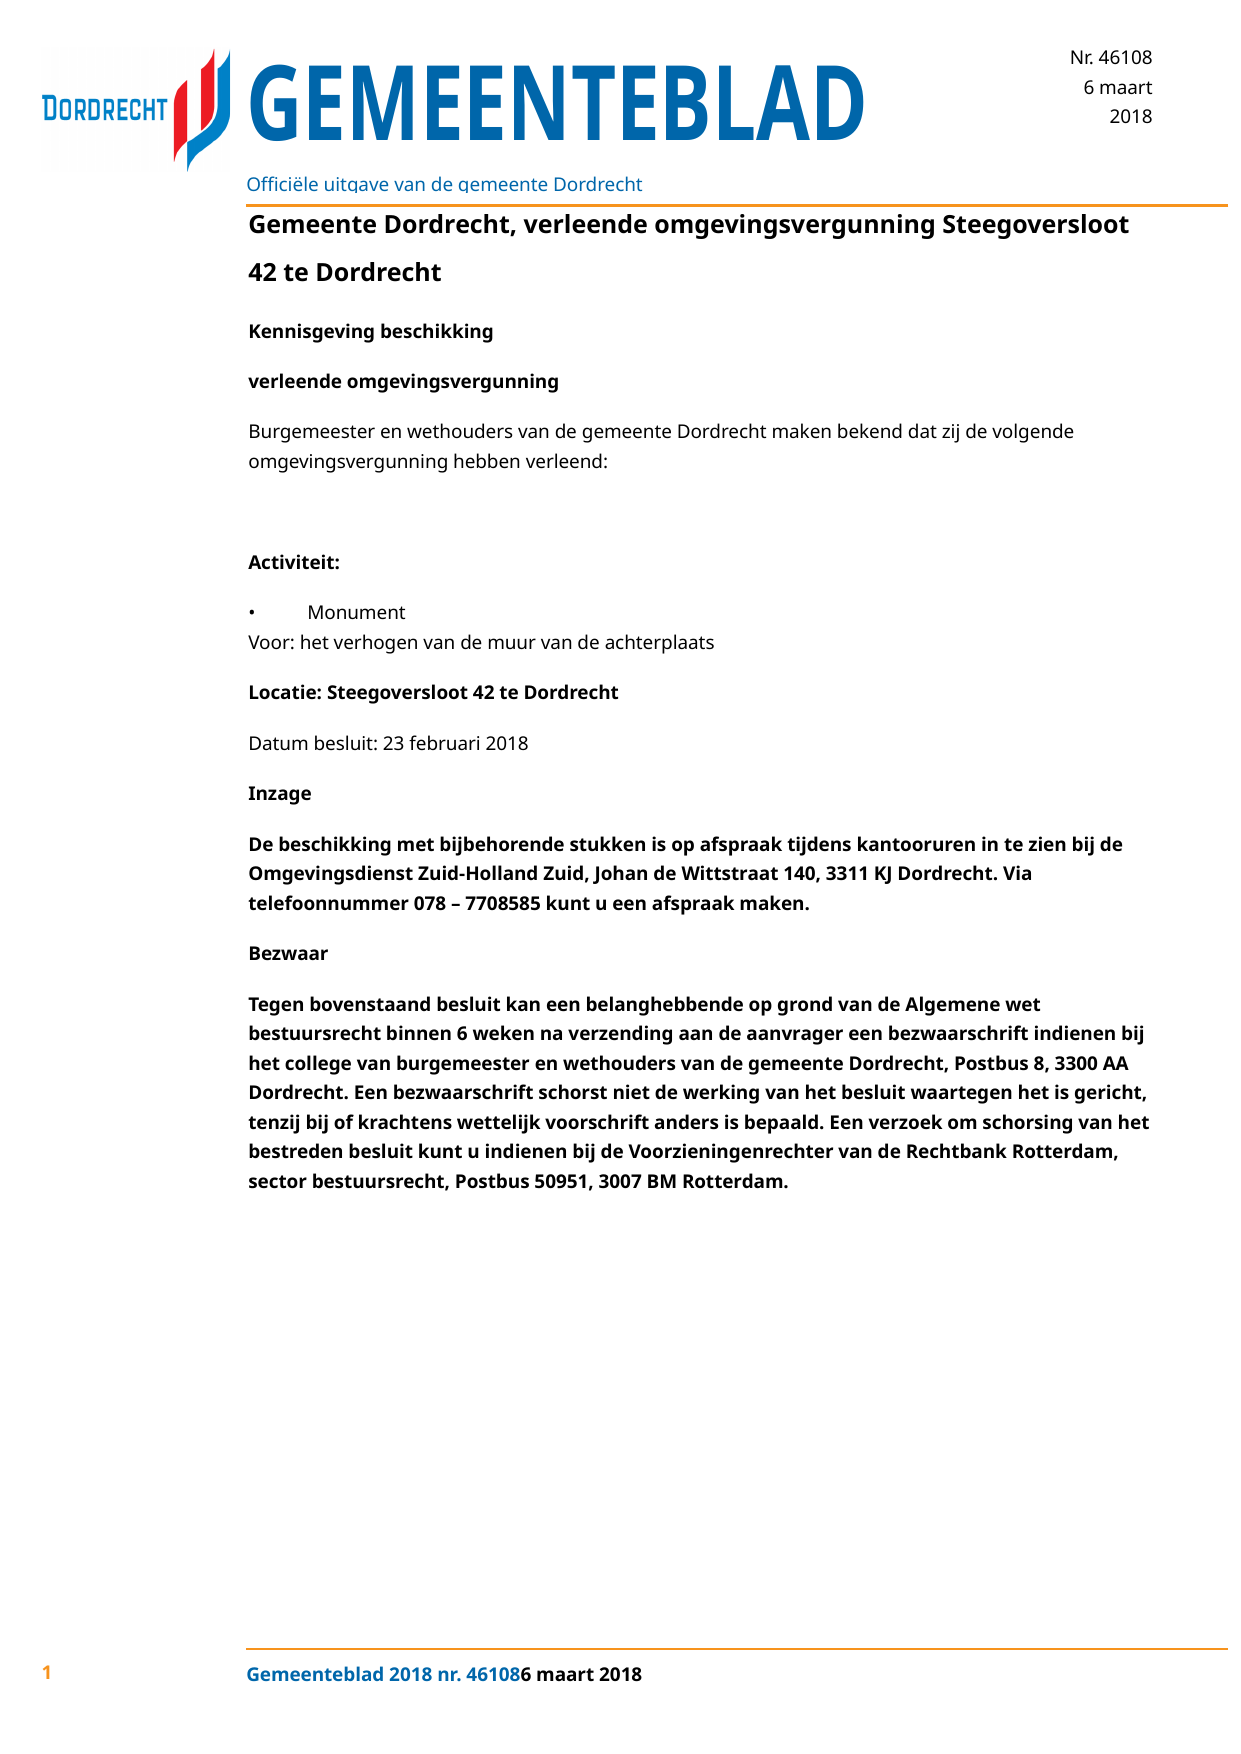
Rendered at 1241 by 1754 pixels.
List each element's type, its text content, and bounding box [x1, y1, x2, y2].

text Datum besluit: 23 februari 2018 [248, 730, 1152, 756]
text De beschikking met bijbehorende stukken is op afspraak tijdens kantooruren in te zien bij de Omgevingsdienst Zuid-Holland Zuid, Johan de Wittstraat 140, 3311 KJ Dordrecht. Via telefoonnummer 078 – 7708585 kunt u een afspraak maken. [248, 831, 1152, 916]
text Activiteit: [248, 549, 1152, 575]
list Monument [248, 599, 1152, 625]
text Tegen bovenstaand besluit kan een belanghebbende op grond van de Algemene wet bestuursrecht binnen 6 weken na verzending aan de aanvrager een bezwaarschrift indienen bij het college van burgemeester en wethouders van de gemeente Dordrecht, Postbus 8, 3300 AA Dordrecht. Een bezwaarschrift schorst niet de werking van het besluit waartegen het is gericht, tenzij bij of krachtens wettelijk voorschrift anders is bepaald. Een verzoek om schorsing van het bestreden besluit kunt u indienen bij de Voorzieningenrechter van de Rechtbank Rotterdam, sector bestuursrecht, Postbus 50951, 3007 BM Rotterdam. [248, 991, 1152, 1194]
text Voor: het verhogen van de muur van de achterplaats [248, 629, 1152, 655]
text Kennisgeving beschikking [248, 318, 1152, 344]
picture [41, 47, 231, 172]
text Bezwaar [248, 940, 1152, 966]
text Burgemeester en wethouders van de gemeente Dordrecht maken bekend dat zij de volgende omgevingsvergunning hebben verleend: [248, 419, 1152, 474]
text verleende omgevingsvergunning [248, 368, 1152, 394]
text Inzage [248, 780, 1152, 806]
text Gemeente Dordrecht, verleende omgevingsvergunning Steegoversloot 42 te Dordrecht [248, 207, 1152, 288]
text Locatie: Steegoversloot 42 te Dordrecht [248, 679, 1152, 705]
